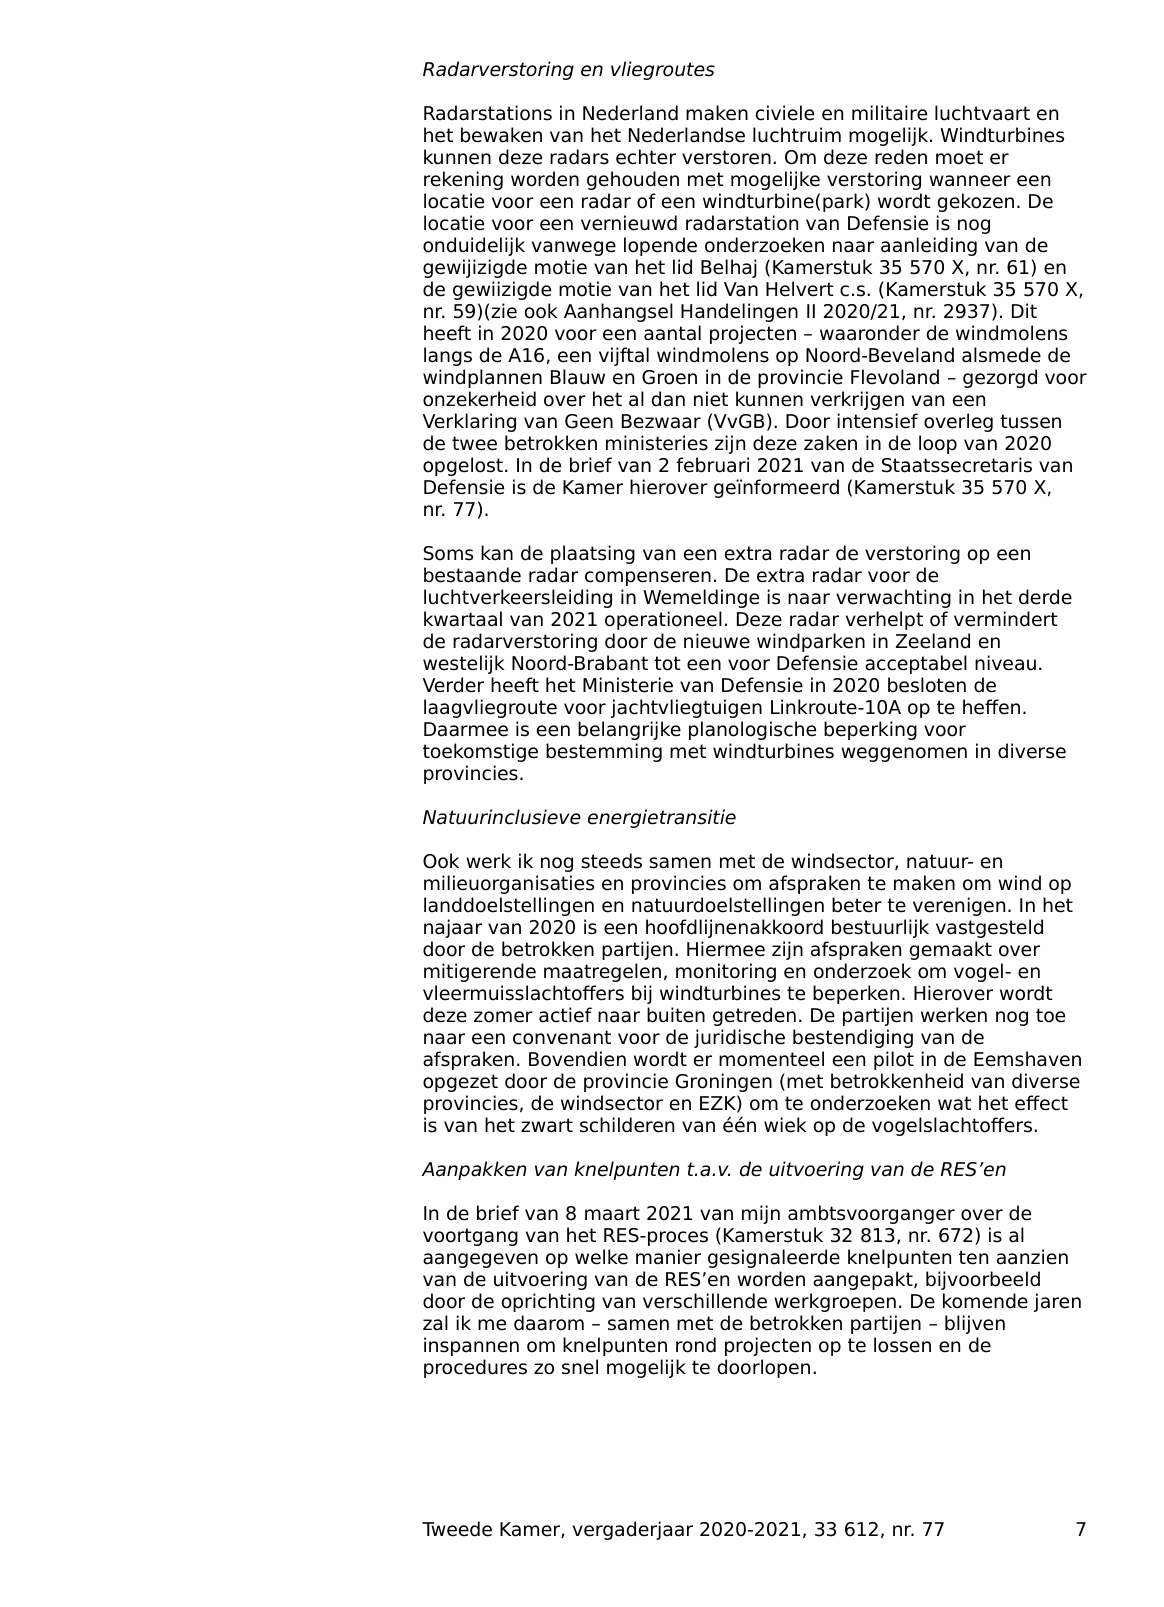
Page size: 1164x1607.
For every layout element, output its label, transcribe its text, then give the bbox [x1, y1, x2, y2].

text Ook werk ik nog steeds samen met de windsector, natuur- en milieuorganisaties en provincies om afspraken te maken om wind op landdoelstellingen en natuurdoelstellingen beter te verenigen. In het najaar van 2020 is een hoofdlijnenakkoord bestuurlijk vastgesteld door de betrokken partijen. Hiermee zijn afspraken gemaakt over mitigerende maatregelen, monitoring en onderzoek om vogel- en vleermuisslachtoffers bij windturbines te beperken. Hierover wordt deze zomer actief naar buiten getreden. De partijen werken nog toe naar een convenant voor de juridische bestendiging van de afspraken. Bovendien wordt er momenteel een pilot in de Eemshaven opgezet door de provincie Groningen (met betrokkenheid van diverse provincies, de windsector en EZK) om te onderzoeken wat het effect is van het zwart schilderen van één wiek op de vogelslachtoffers. [422, 851, 1087, 1137]
subtitle Natuurinclusieve energietransitie [422, 807, 1087, 829]
subtitle Radarverstoring en vliegroutes [422, 59, 1087, 81]
text Soms kan de plaatsing van een extra radar de verstoring op een bestaande radar compenseren. De extra radar voor de luchtverkeersleiding in Wemeldinge is naar verwachting in het derde kwartaal van 2021 operationeel. Deze radar verhelpt of vermindert de radarverstoring door de nieuwe windparken in Zeeland en westelijk Noord-Brabant tot een voor Defensie acceptabel niveau. Verder heeft het Ministerie van Defensie in 2020 besloten de laagvliegroute voor jachtvliegtuigen Linkroute-10A op te heffen. Daarmee is een belangrijke planologische beperking voor toekomstige bestemming met windturbines weggenomen in diverse provincies. [422, 543, 1087, 785]
text In de brief van 8 maart 2021 van mijn ambtsvoorganger over de voortgang van het RES-proces (Kamerstuk 32 813, nr. 672) is al aangegeven op welke manier gesignaleerde knelpunten ten aanzien van de uitvoering van de RES’en worden aangepakt, bijvoorbeeld door de oprichting van verschillende werkgroepen. De komende jaren zal ik me daarom – samen met de betrokken partijen – blijven inspannen om knelpunten rond projecten op te lossen en de procedures zo snel mogelijk te doorlopen. [422, 1203, 1087, 1379]
text Radarstations in Nederland maken civiele en militaire luchtvaart en het bewaken van het Nederlandse luchtruim mogelijk. Windturbines kunnen deze radars echter verstoren. Om deze reden moet er rekening worden gehouden met mogelijke verstoring wanneer een locatie voor een radar of een windturbine(park) wordt gekozen. De locatie voor een vernieuwd radarstation van Defensie is nog onduidelijk vanwege lopende onderzoeken naar aanleiding van de gewijizigde motie van het lid Belhaj (Kamerstuk 35 570 X, nr. 61) en de gewiizigde motie van het lid Van Helvert c.s. (Kamerstuk 35 570 X, nr. 59)(zie ook Aanhangsel Handelingen II 2020/21, nr. 2937). Dit heeft in 2020 voor een aantal projecten – waaronder de windmolens langs de A16, een vijftal windmolens op Noord-Beveland alsmede de windplannen Blauw en Groen in de provincie Flevoland – gezorgd voor onzekerheid over het al dan niet kunnen verkrijgen van een Verklaring van Geen Bezwaar (VvGB). Door intensief overleg tussen de twee betrokken ministeries zijn deze zaken in de loop van 2020 opgelost. In de brief van 2 februari 2021 van de Staatssecretaris van Defensie is de Kamer hierover geïnformeerd (Kamerstuk 35 570 X, nr. 77). [422, 103, 1087, 521]
subtitle Aanpakken van knelpunten t.a.v. de uitvoering van de RES’en [422, 1159, 1087, 1181]
